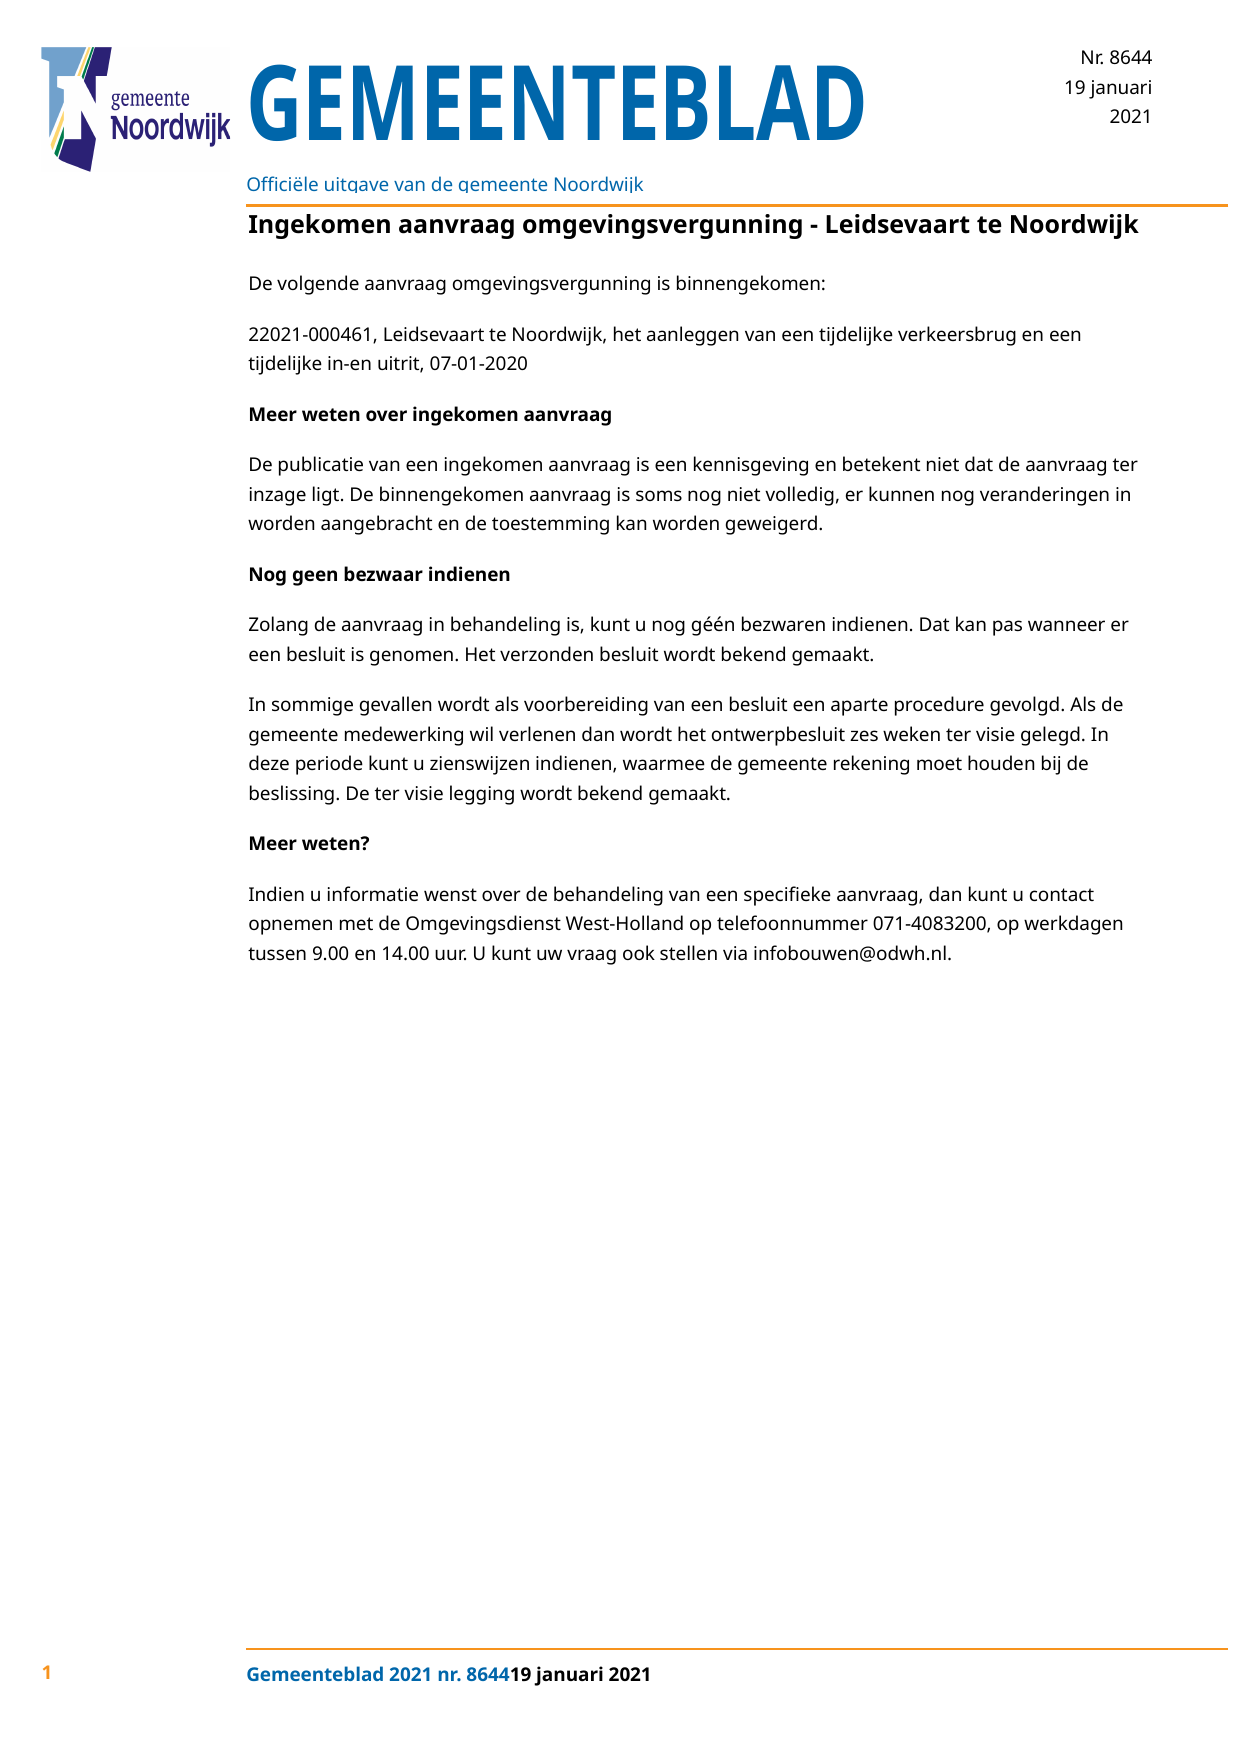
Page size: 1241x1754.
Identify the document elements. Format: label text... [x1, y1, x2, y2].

text Meer weten over ingekomen aanvraag [248, 401, 1152, 426]
text 22021-000461, Leidsevaart te Noordwijk, het aanleggen van een tijdelijke verkeersbrug en een tijdelijke in-en uitrit, 07-01-2020 [248, 321, 1152, 376]
text Nog geen bezwaar indienen [248, 561, 1152, 586]
picture [41, 47, 231, 172]
text Meer weten? [248, 830, 1152, 856]
text Ingekomen aanvraag omgevingsvergunning - Leidsevaart te Noordwijk [248, 207, 1152, 241]
text Indien u informatie wenst over de behandeling van een specifieke aanvraag, dan kunt u contact opnemen met de Omgevingsdienst West-Holland op telefoonnummer 071-4083200, op werkdagen tussen 9.00 en 14.00 uur. U kunt uw vraag ook stellen via infobouwen@odwh.nl. [248, 881, 1152, 966]
text De publicatie van een ingekomen aanvraag is een kennisgeving en betekent niet dat de aanvraag ter inzage ligt. De binnengekomen aanvraag is soms nog niet volledig, er kunnen nog veranderingen in worden aangebracht en de toestemming kan worden geweigerd. [248, 451, 1152, 536]
text De volgende aanvraag omgevingsvergunning is binnengekomen: [248, 270, 1152, 296]
text In sommige gevallen wordt als voorbereiding van een besluit een aparte procedure gevolgd. Als de gemeente medewerking wil verlenen dan wordt het ontwerpbesluit zes weken ter visie gelegd. In deze periode kunt u zienswijzen indienen, waarmee de gemeente rekening moet houden bij de beslissing. De ter visie legging wordt bekend gemaakt. [248, 691, 1152, 806]
text Zolang de aanvraag in behandeling is, kunt u nog géén bezwaren indienen. Dat kan pas wanneer er een besluit is genomen. Het verzonden besluit wordt bekend gemaakt. [248, 611, 1152, 666]
